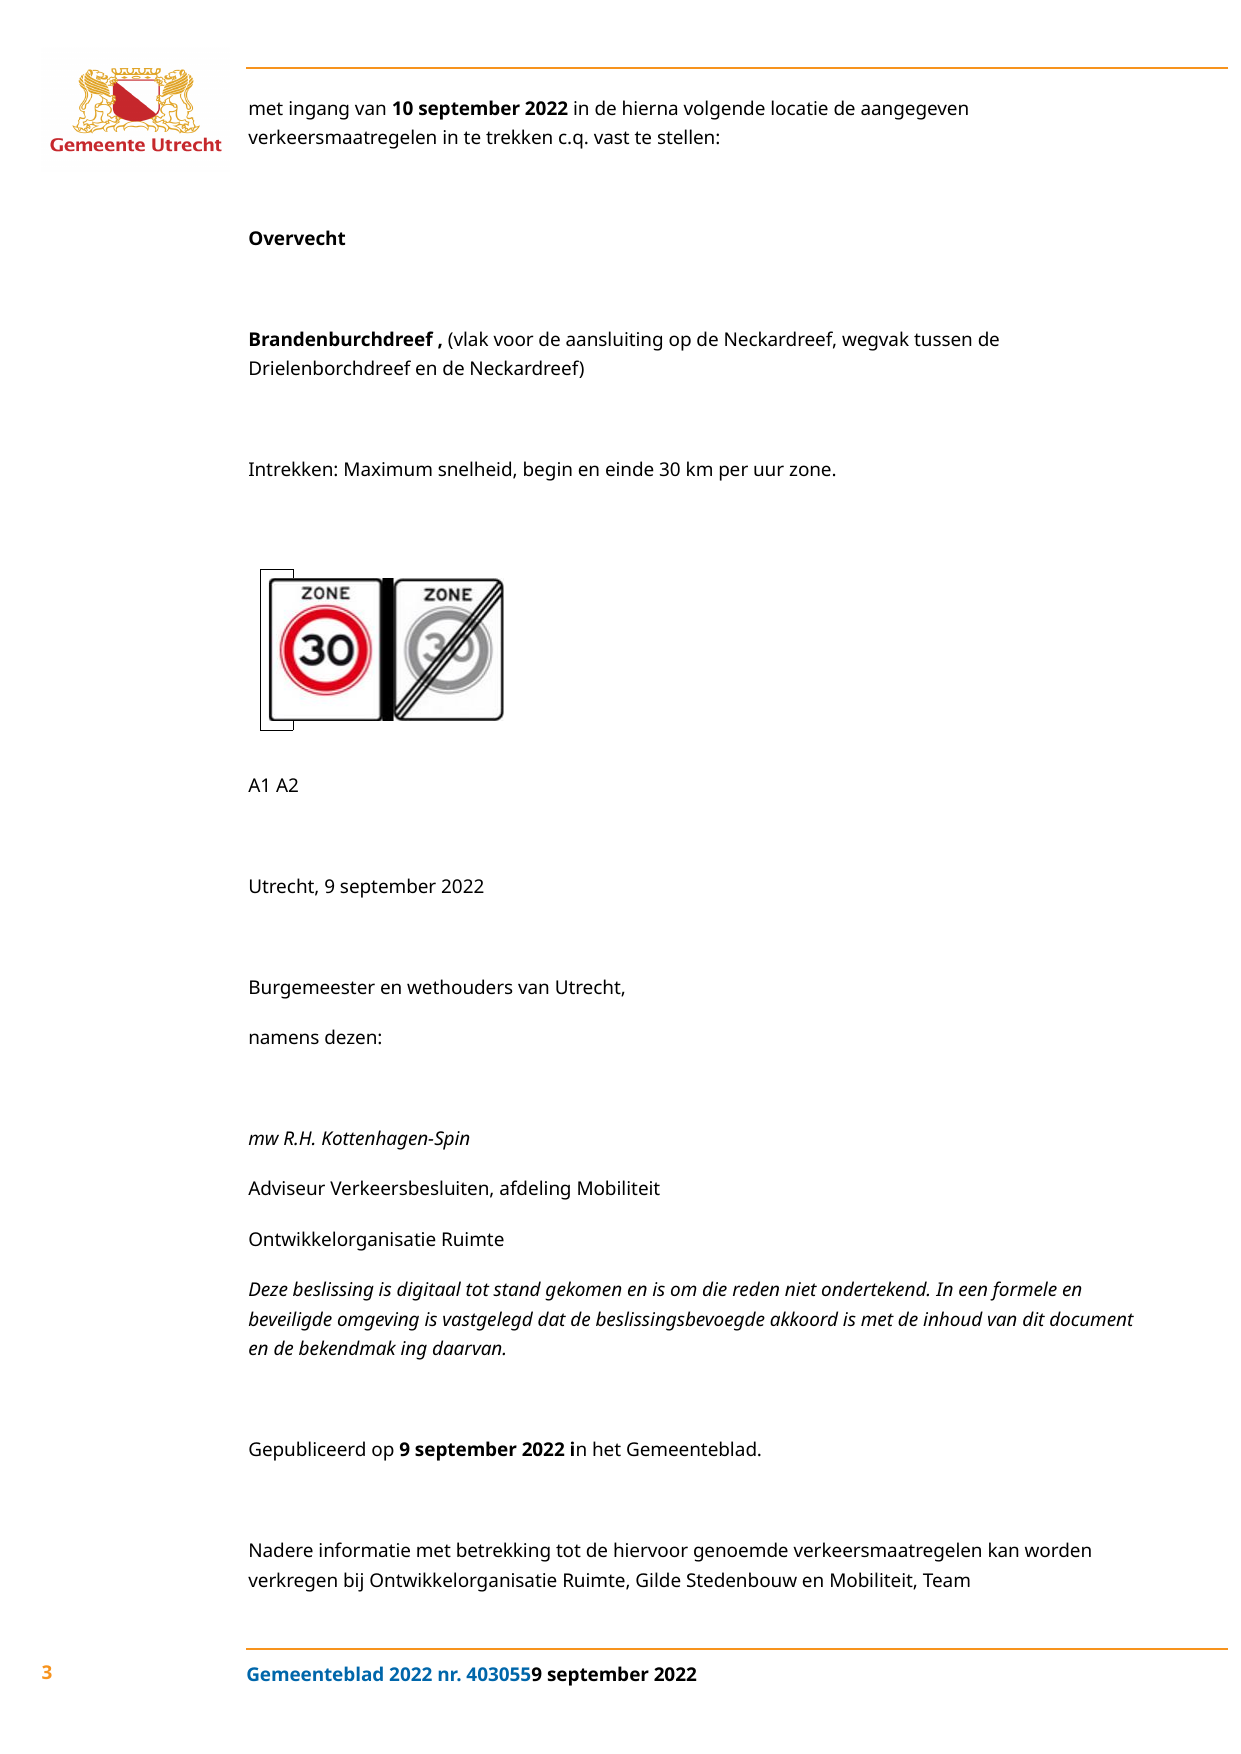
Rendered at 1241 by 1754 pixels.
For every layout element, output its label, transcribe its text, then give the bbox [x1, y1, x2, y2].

text mw R.H. Kottenhagen-Spin [248, 1125, 1152, 1151]
text Gepubliceerd op 9 september 2022 in het Gemeenteblad. [248, 1436, 1152, 1462]
text Ontwikkelorganisatie Ruimte [248, 1226, 1152, 1252]
text Overvecht [248, 225, 1152, 251]
text Intrekken: Maximum snelheid, begin en einde 30 km per uur zone. [248, 456, 1152, 482]
picture [41, 47, 231, 172]
picture [268, 578, 504, 721]
text A1 A2 [248, 772, 1152, 798]
text Deze beslissing is digitaal tot stand gekomen en is om die reden niet ondertekend. In een formele en beveiligde omgeving is vastgelegd dat de beslissingsbevoegde akkoord is met de inhoud van dit document en de bekendmak ing daarvan. [248, 1276, 1152, 1361]
text namens dezen: [248, 1024, 1152, 1050]
text Adviseur Verkeersbesluiten, afdeling Mobiliteit [248, 1176, 1152, 1201]
text Utrecht, 9 september 2022 [248, 873, 1152, 899]
text Nadere informatie met betrekking tot de hiervoor genoemde verkeersmaatregelen kan worden verkregen bij Ontwikkelorganisatie Ruimte, Gilde Stedenbouw en Mobiliteit, Team [248, 1537, 1152, 1592]
text met ingang van 10 september 2022 in de hierna volgende locatie de aangegeven verkeersmaatregelen in te trekken c.q. vast te stellen: [248, 95, 1152, 150]
text Burgemeester en wethouders van Utrecht, [248, 974, 1152, 999]
text Brandenburchdreef , (vlak voor de aansluiting op de Neckardreef, wegvak tussen de Drielenborchdreef en de Neckardreef) [248, 326, 1152, 381]
